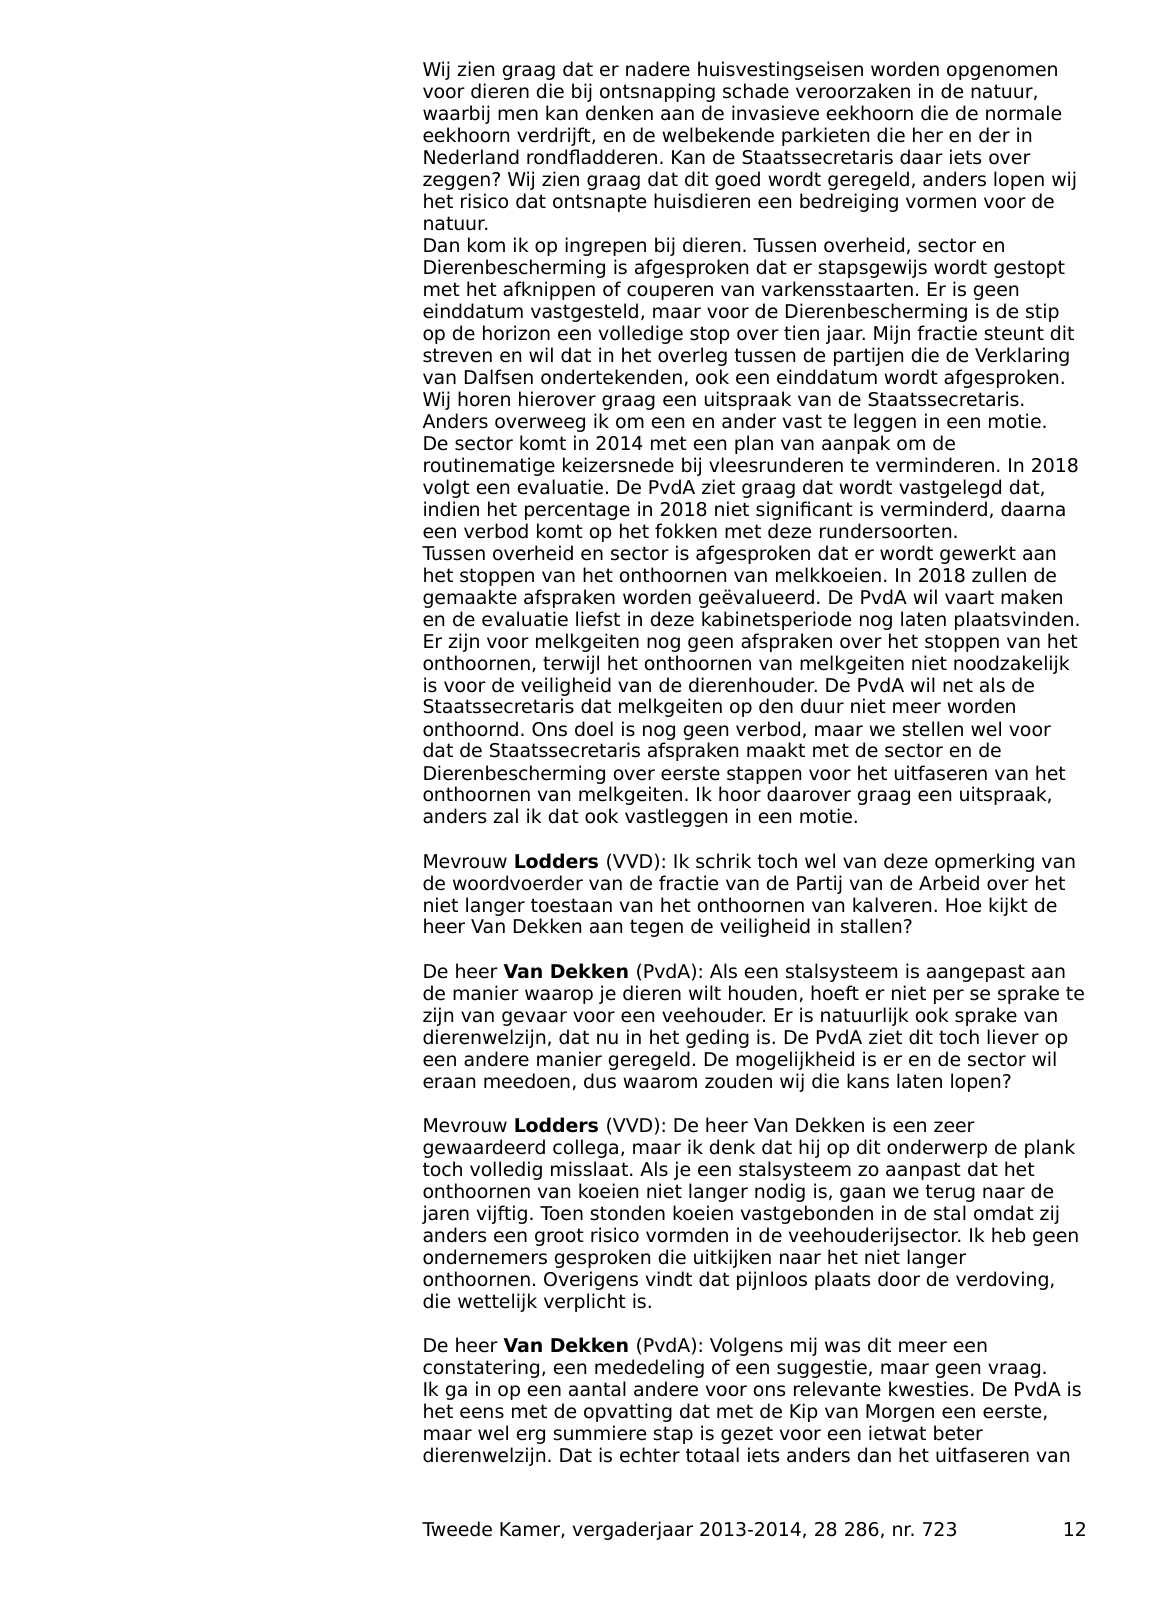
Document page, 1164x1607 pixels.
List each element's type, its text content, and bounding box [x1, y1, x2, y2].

text Mevrouw Lodders (VVD): De heer Van Dekken is een zeer gewaardeerd collega, maar ik denk dat hij op dit onderwerp de plank toch volledig misslaat. Als je een stalsysteem zo aanpast dat het onthoornen van koeien niet langer nodig is, gaan we terug naar de jaren vijftig. Toen stonden koeien vastgebonden in de stal omdat zij anders een groot risico vormden in de veehouderijsector. Ik heb geen ondernemers gesproken die uitkijken naar het niet langer onthoornen. Overigens vindt dat pijnloos plaats door de verdoving, die wettelijk verplicht is. [422, 1115, 1087, 1312]
text Dan kom ik op ingrepen bij dieren. Tussen overheid, sector en Dierenbescherming is afgesproken dat er stapsgewijs wordt gestopt met het afknippen of couperen van varkensstaarten. Er is geen einddatum vastgesteld, maar voor de Dierenbescherming is de stip op de horizon een volledige stop over tien jaar. Mijn fractie steunt dit streven en wil dat in het overleg tussen de partijen die de Verklaring van Dalfsen ondertekenden, ook een einddatum wordt afgesproken. Wij horen hierover graag een uitspraak van de Staatssecretaris. Anders overweeg ik om een en ander vast te leggen in een motie. [422, 235, 1087, 433]
text Wij zien graag dat er nadere huisvestingseisen worden opgenomen voor dieren die bij ontsnapping schade veroorzaken in de natuur, waarbij men kan denken aan de invasieve eekhoorn die de normale eekhoorn verdrijft, en de welbekende parkieten die her en der in Nederland rondfladderen. Kan de Staatssecretaris daar iets over zeggen? Wij zien graag dat dit goed wordt geregeld, anders lopen wij het risico dat ontsnapte huisdieren een bedreiging vormen voor de natuur. [422, 59, 1087, 235]
text De heer Van Dekken (PvdA): Volgens mij was dit meer een constatering, een mededeling of een suggestie, maar geen vraag. [422, 1335, 1087, 1379]
text De heer Van Dekken (PvdA): Als een stalsysteem is aangepast aan de manier waarop je dieren wilt houden, hoeft er niet per se sprake te zijn van gevaar voor een veehouder. Er is natuurlijk ook sprake van dierenwelzijn, dat nu in het geding is. De PvdA ziet dit toch liever op een andere manier geregeld. De mogelijkheid is er en de sector wil eraan meedoen, dus waarom zouden wij die kans laten lopen? [422, 961, 1087, 1092]
text Tussen overheid en sector is afgesproken dat er wordt gewerkt aan het stoppen van het onthoornen van melkkoeien. In 2018 zullen de gemaakte afspraken worden geëvalueerd. De PvdA wil vaart maken en de evaluatie liefst in deze kabinetsperiode nog laten plaatsvinden. Er zijn voor melkgeiten nog geen afspraken over het stoppen van het onthoornen, terwijl het onthoornen van melkgeiten niet noodzakelijk is voor de veiligheid van de dierenhouder. De PvdA wil net als de Staatssecretaris dat melkgeiten op den duur niet meer worden onthoornd. Ons doel is nog geen verbod, maar we stellen wel voor dat de Staatssecretaris afspraken maakt met de sector en de Dierenbescherming over eerste stappen voor het uitfaseren van het onthoornen van melkgeiten. Ik hoor daarover graag een uitspraak, anders zal ik dat ook vastleggen in een motie. [422, 543, 1087, 828]
text Mevrouw Lodders (VVD): Ik schrik toch wel van deze opmerking van de woordvoerder van de fractie van de Partij van de Arbeid over het niet langer toestaan van het onthoornen van kalveren. Hoe kijkt de heer Van Dekken aan tegen de veiligheid in stallen? [422, 851, 1087, 938]
text De sector komt in 2014 met een plan van aanpak om de routinematige keizersnede bij vleesrunderen te verminderen. In 2018 volgt een evaluatie. De PvdA ziet graag dat wordt vastgelegd dat, indien het percentage in 2018 niet significant is verminderd, daarna een verbod komt op het fokken met deze rundersoorten. [422, 433, 1087, 543]
text Ik ga in op een aantal andere voor ons relevante kwesties. De PvdA is het eens met de opvatting dat met de Kip van Morgen een eerste, maar wel erg summiere stap is gezet voor een ietwat beter dierenwelzijn. Dat is echter totaal iets anders dan het uitfaseren van [422, 1379, 1087, 1467]
